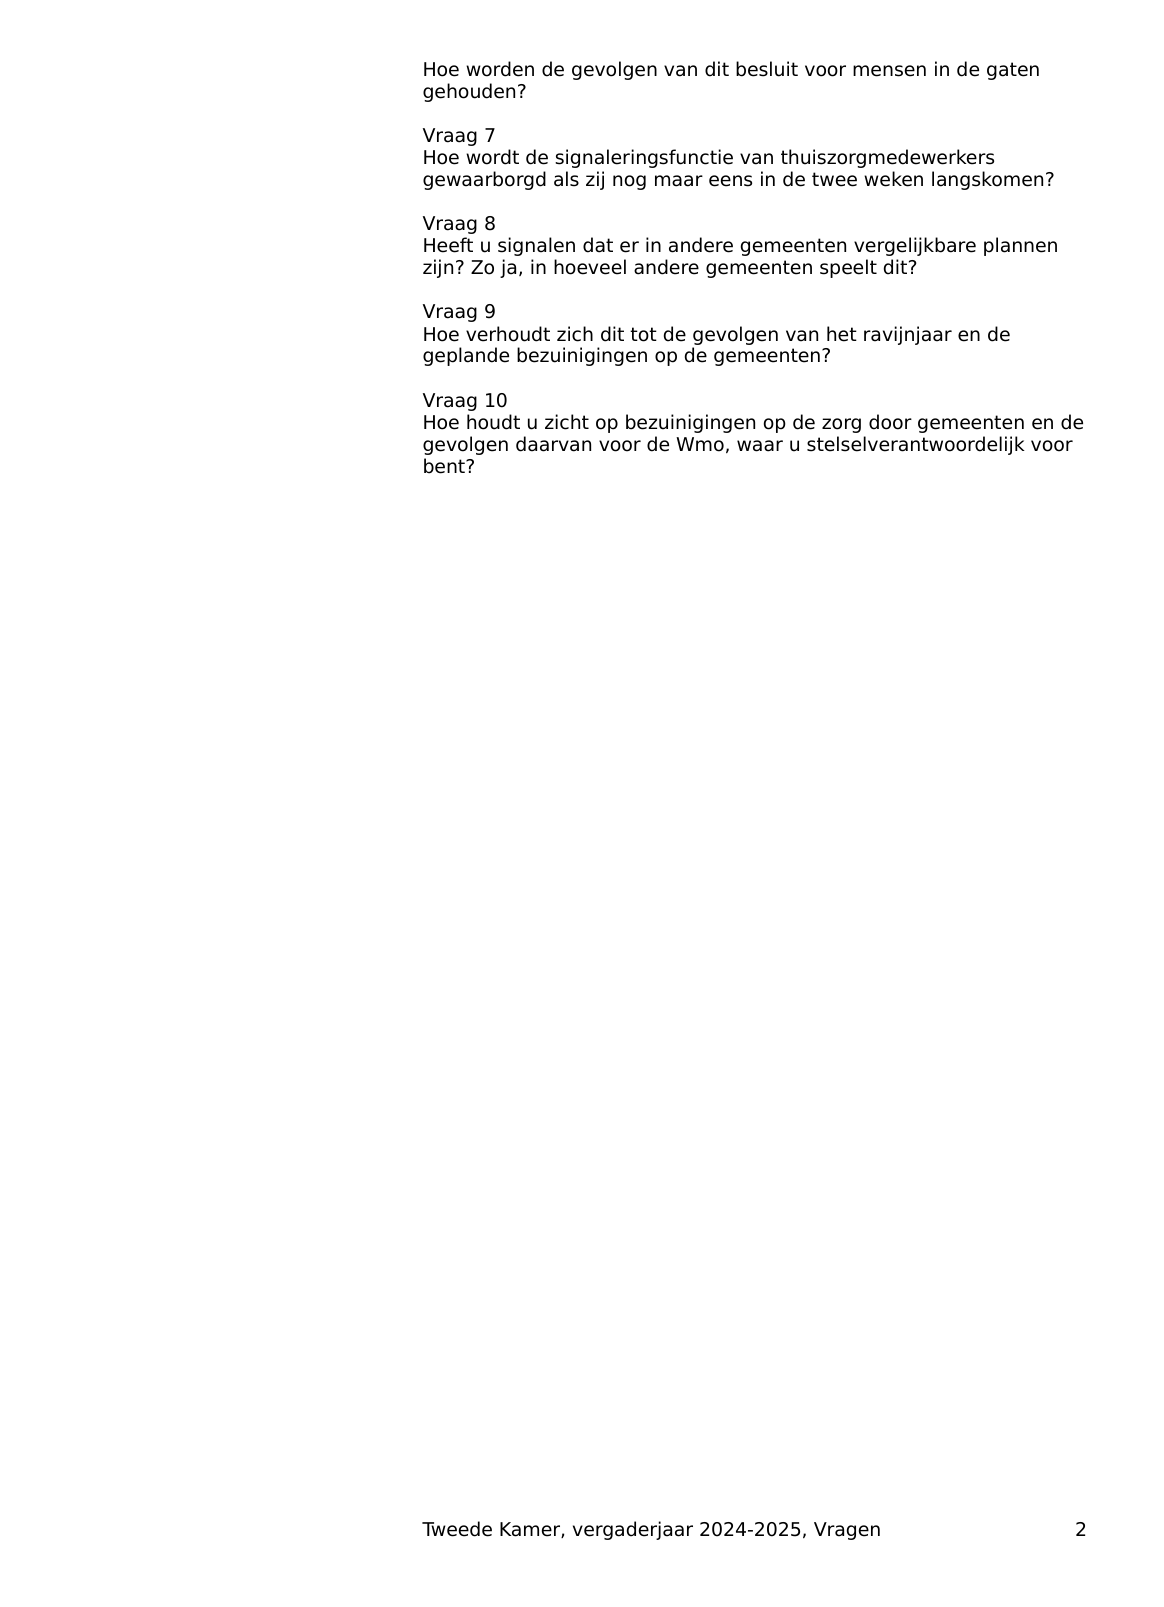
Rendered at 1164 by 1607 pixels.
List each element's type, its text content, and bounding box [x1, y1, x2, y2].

text Vraag 10 [422, 389, 1087, 412]
text Vraag 8 [422, 213, 1087, 235]
text Hoe worden de gevolgen van dit besluit voor mensen in de gaten gehouden? [422, 59, 1087, 103]
text Heeft u signalen dat er in andere gemeenten vergelijkbare plannen zijn? Zo ja, in hoeveel andere gemeenten speelt dit? [422, 235, 1087, 279]
text Hoe houdt u zicht op bezuinigingen op de zorg door gemeenten en de gevolgen daarvan voor de Wmo, waar u stelselverantwoordelijk voor bent? [422, 412, 1087, 477]
text Vraag 9 [422, 301, 1087, 323]
text Hoe wordt de signaleringsfunctie van thuiszorgmedewerkers gewaarborgd als zij nog maar eens in de twee weken langskomen? [422, 147, 1087, 191]
text Hoe verhoudt zich dit tot de gevolgen van het ravijnjaar en de geplande bezuinigingen op de gemeenten? [422, 323, 1087, 367]
text Vraag 7 [422, 125, 1087, 147]
